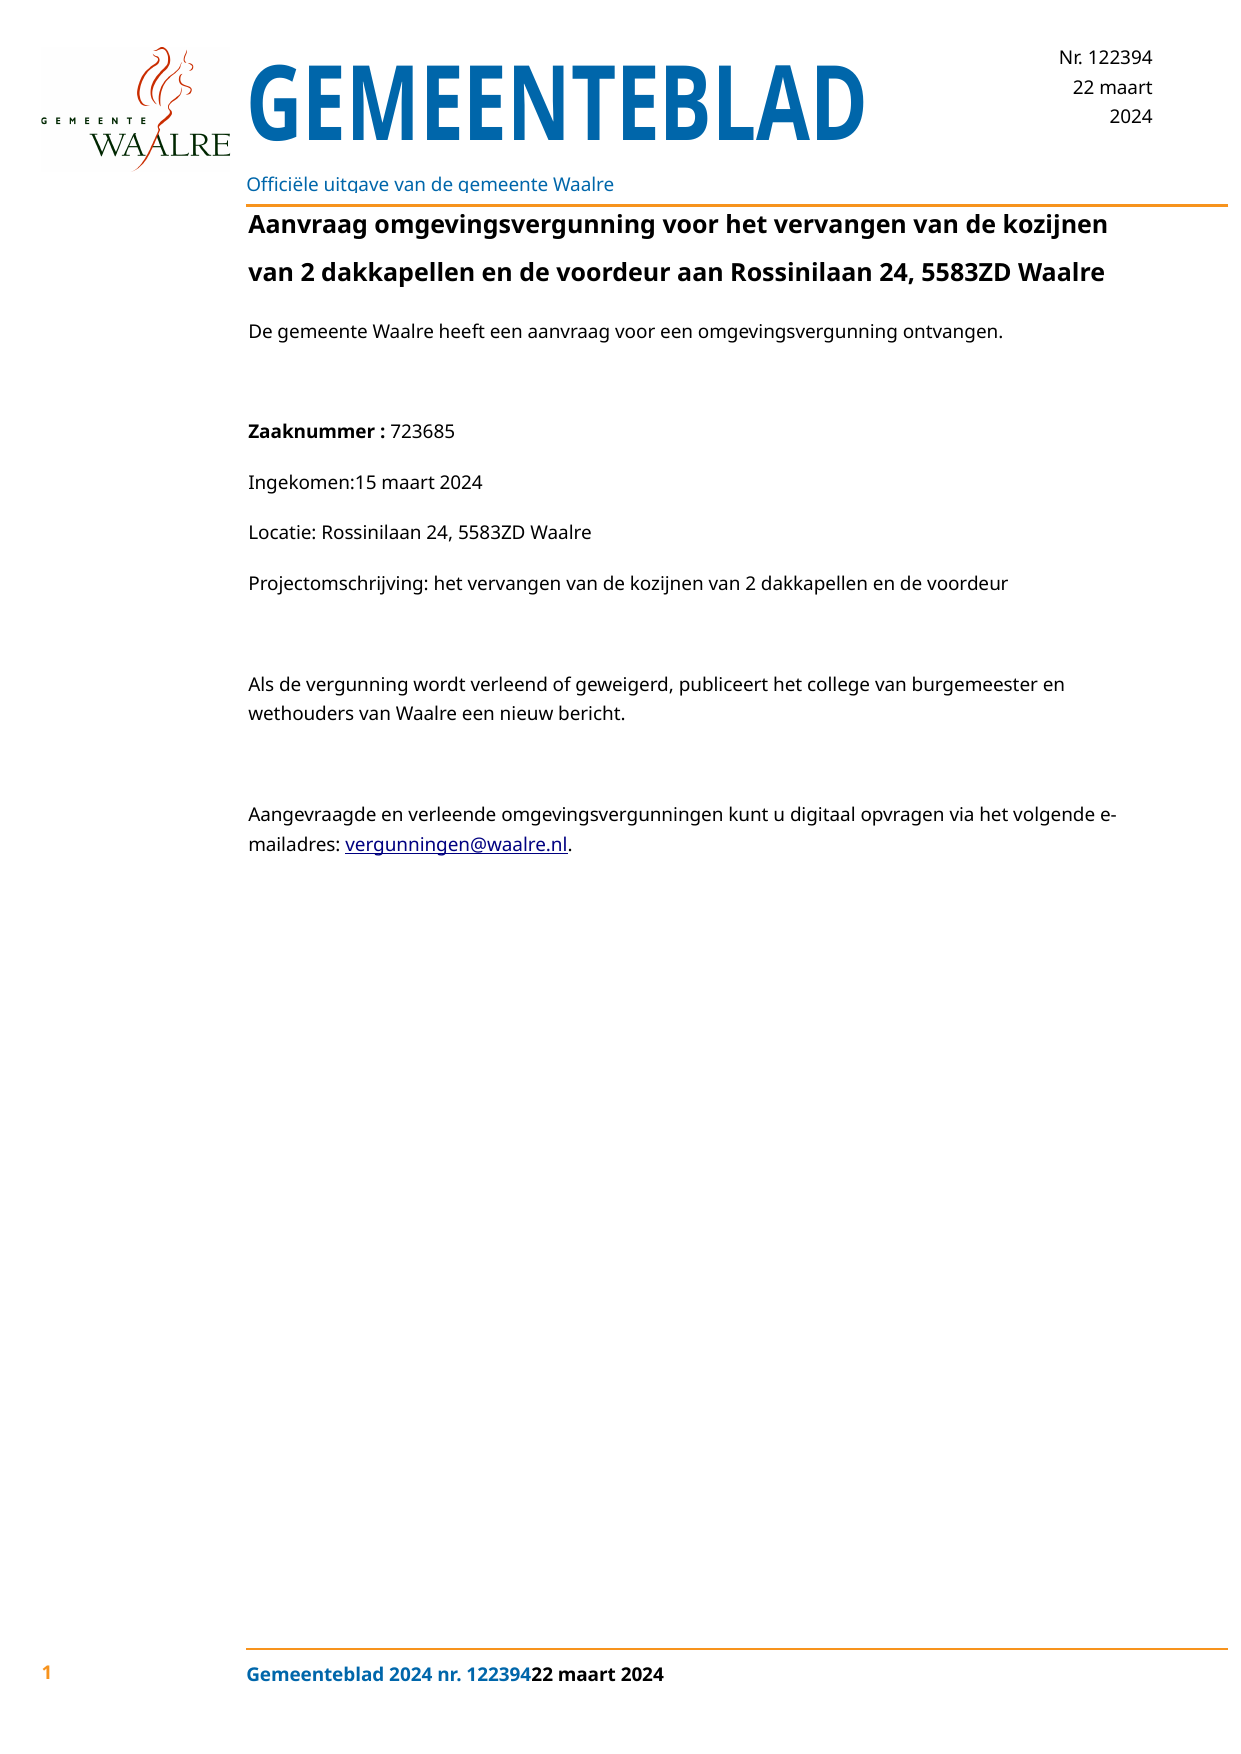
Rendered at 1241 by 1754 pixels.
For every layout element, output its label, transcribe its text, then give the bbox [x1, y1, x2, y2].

text Als de vergunning wordt verleend of geweigerd, publiceert het college van burgemeester en wethouders van Waalre een nieuw bericht. [248, 671, 1152, 726]
text Projectomschrijving: het vervangen van de kozijnen van 2 dakkapellen en de voordeur [248, 570, 1152, 596]
text Locatie: Rossinilaan 24, 5583ZD Waalre [248, 519, 1152, 545]
text Ingekomen:15 maart 2024 [248, 469, 1152, 495]
text Aanvraag omgevingsvergunning voor het vervangen van de kozijnen van 2 dakkapellen en de voordeur aan Rossinilaan 24, 5583ZD Waalre [248, 207, 1152, 288]
text De gemeente Waalre heeft een aanvraag voor een omgevingsvergunning ontvangen. [248, 318, 1152, 344]
text Zaaknummer : 723685 [248, 419, 1152, 444]
picture [41, 47, 231, 172]
text Aangevraagde en verleende omgevingsvergunningen kunt u digitaal opvragen via het volgende e-mailadres: vergunningen@waalre.nl. [248, 801, 1152, 857]
